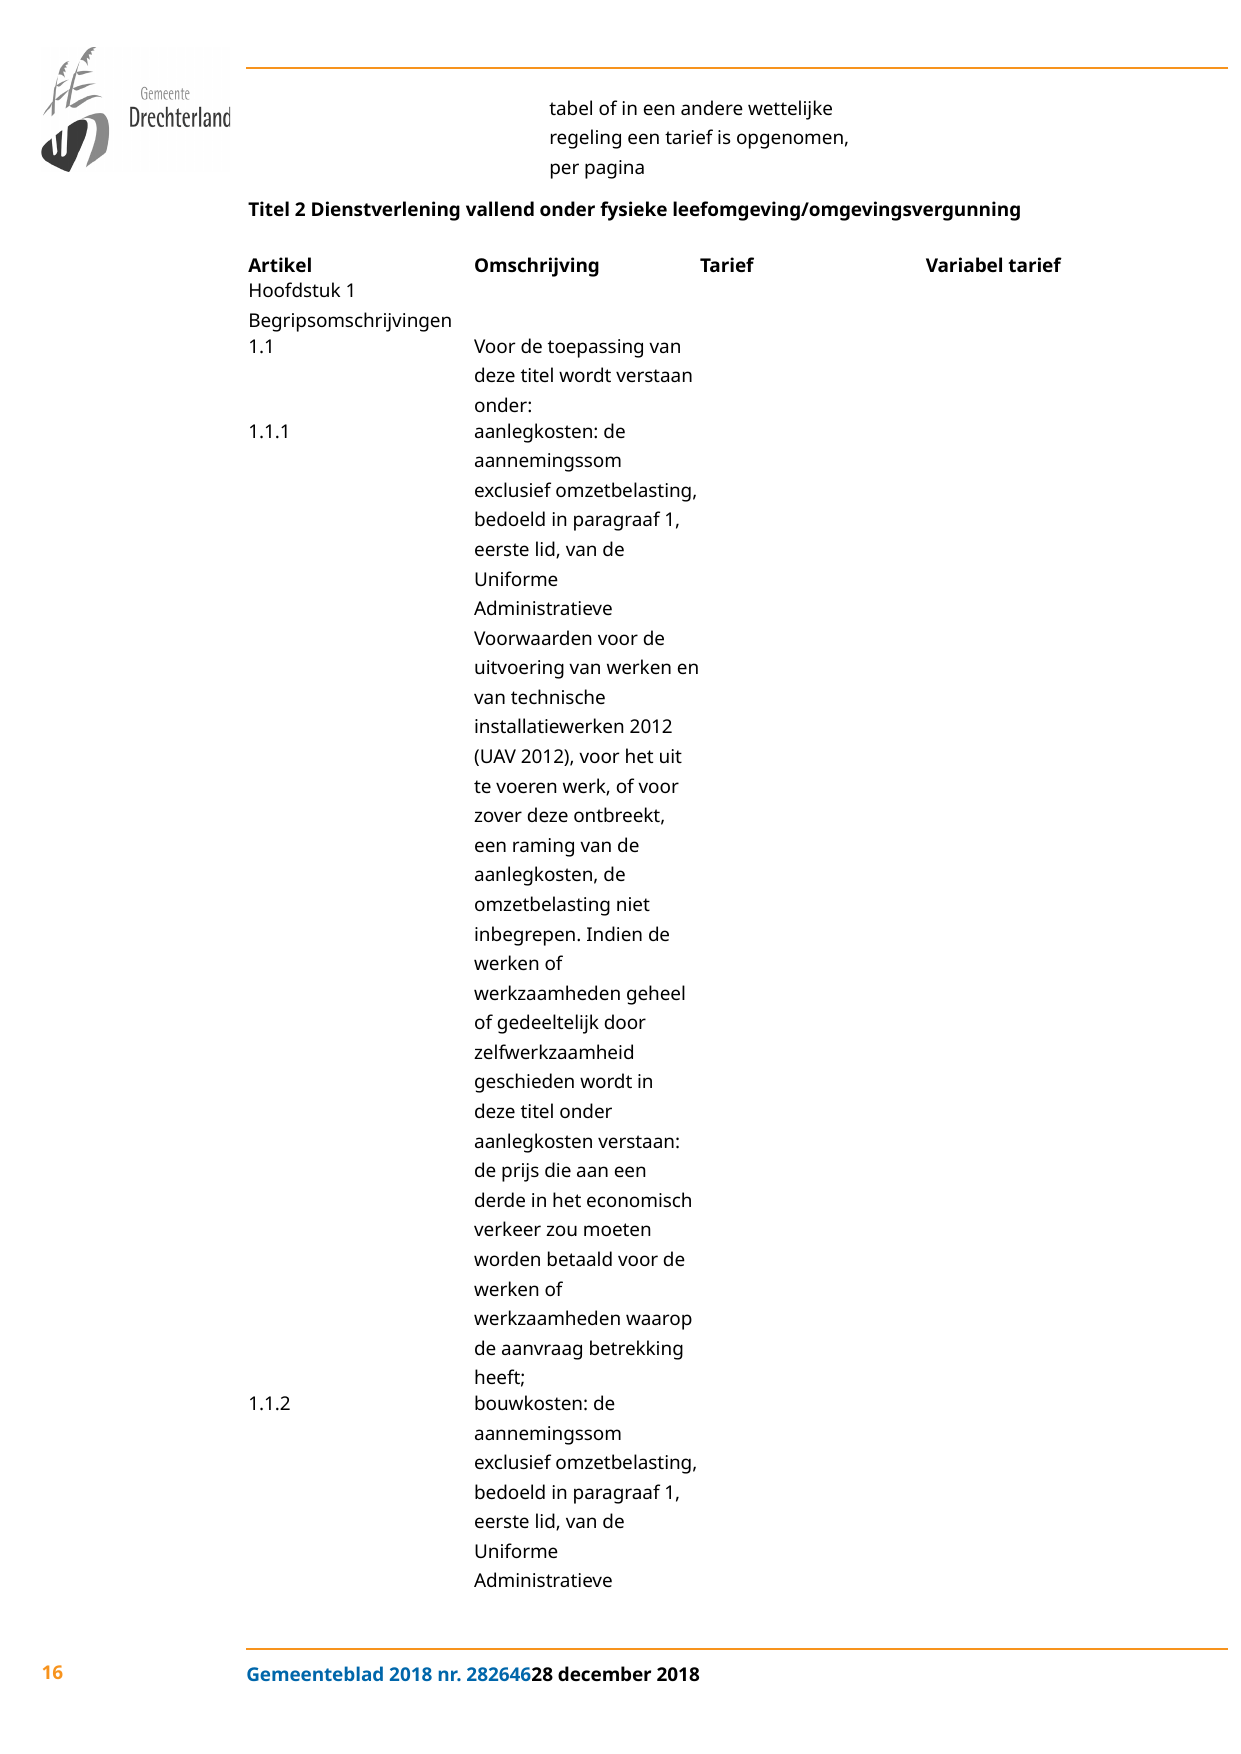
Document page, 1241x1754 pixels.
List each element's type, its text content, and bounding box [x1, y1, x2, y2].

table_cell [926, 333, 1152, 418]
table_header Omschrijving [474, 252, 700, 278]
table_header Variabel tarief [926, 252, 1152, 278]
table_cell [700, 1390, 926, 1593]
table_cell Hoofdstuk 1 Begripsomschrijvingen [248, 278, 474, 333]
table_cell [700, 333, 926, 418]
picture [41, 47, 231, 172]
table_cell [700, 418, 926, 1390]
table_cell tabel of in een andere wettelijke regeling een tarief is opgenomen, per pagina [549, 95, 850, 180]
table_header Artikel [248, 252, 474, 278]
table_cell Voor de toepassing van deze titel wordt verstaan onder: [474, 333, 700, 418]
table_cell [850, 95, 1152, 180]
table_cell [926, 418, 1152, 1390]
table_cell bouwkosten: de aannemingssom exclusief omzetbelasting, bedoeld in paragraaf 1, eerste lid, van de Uniforme Administratieve [474, 1390, 700, 1593]
table_cell 1.1 [248, 333, 474, 418]
table_header Tarief [700, 252, 926, 278]
table_cell [248, 95, 549, 180]
text Titel 2 Dienstverlening vallend onder fysieke leefomgeving/omgevingsvergunning [248, 196, 1152, 222]
table_cell 1.1.2 [248, 1390, 474, 1593]
table_cell 1.1.1 [248, 418, 474, 1390]
table_cell aanlegkosten: de aannemingssom exclusief omzetbelasting, bedoeld in paragraaf 1, eerste lid, van de Uniforme Administratieve Voorwaarden voor de uitvoering van werken en van technische installatiewerken 2012 (UAV 2012), voor het uit te voeren werk, of voor zover deze ontbreekt, een raming van de aanlegkosten, de omzetbelasting niet inbegrepen. Indien de werken of werkzaamheden geheel of gedeeltelijk door zelfwerkzaamheid geschieden wordt in deze titel onder aanlegkosten verstaan: de prijs die aan een derde in het economisch verkeer zou moeten worden betaald voor de werken of werkzaamheden waarop de aanvraag betrekking heeft; [474, 418, 700, 1390]
table_cell [926, 1390, 1152, 1593]
